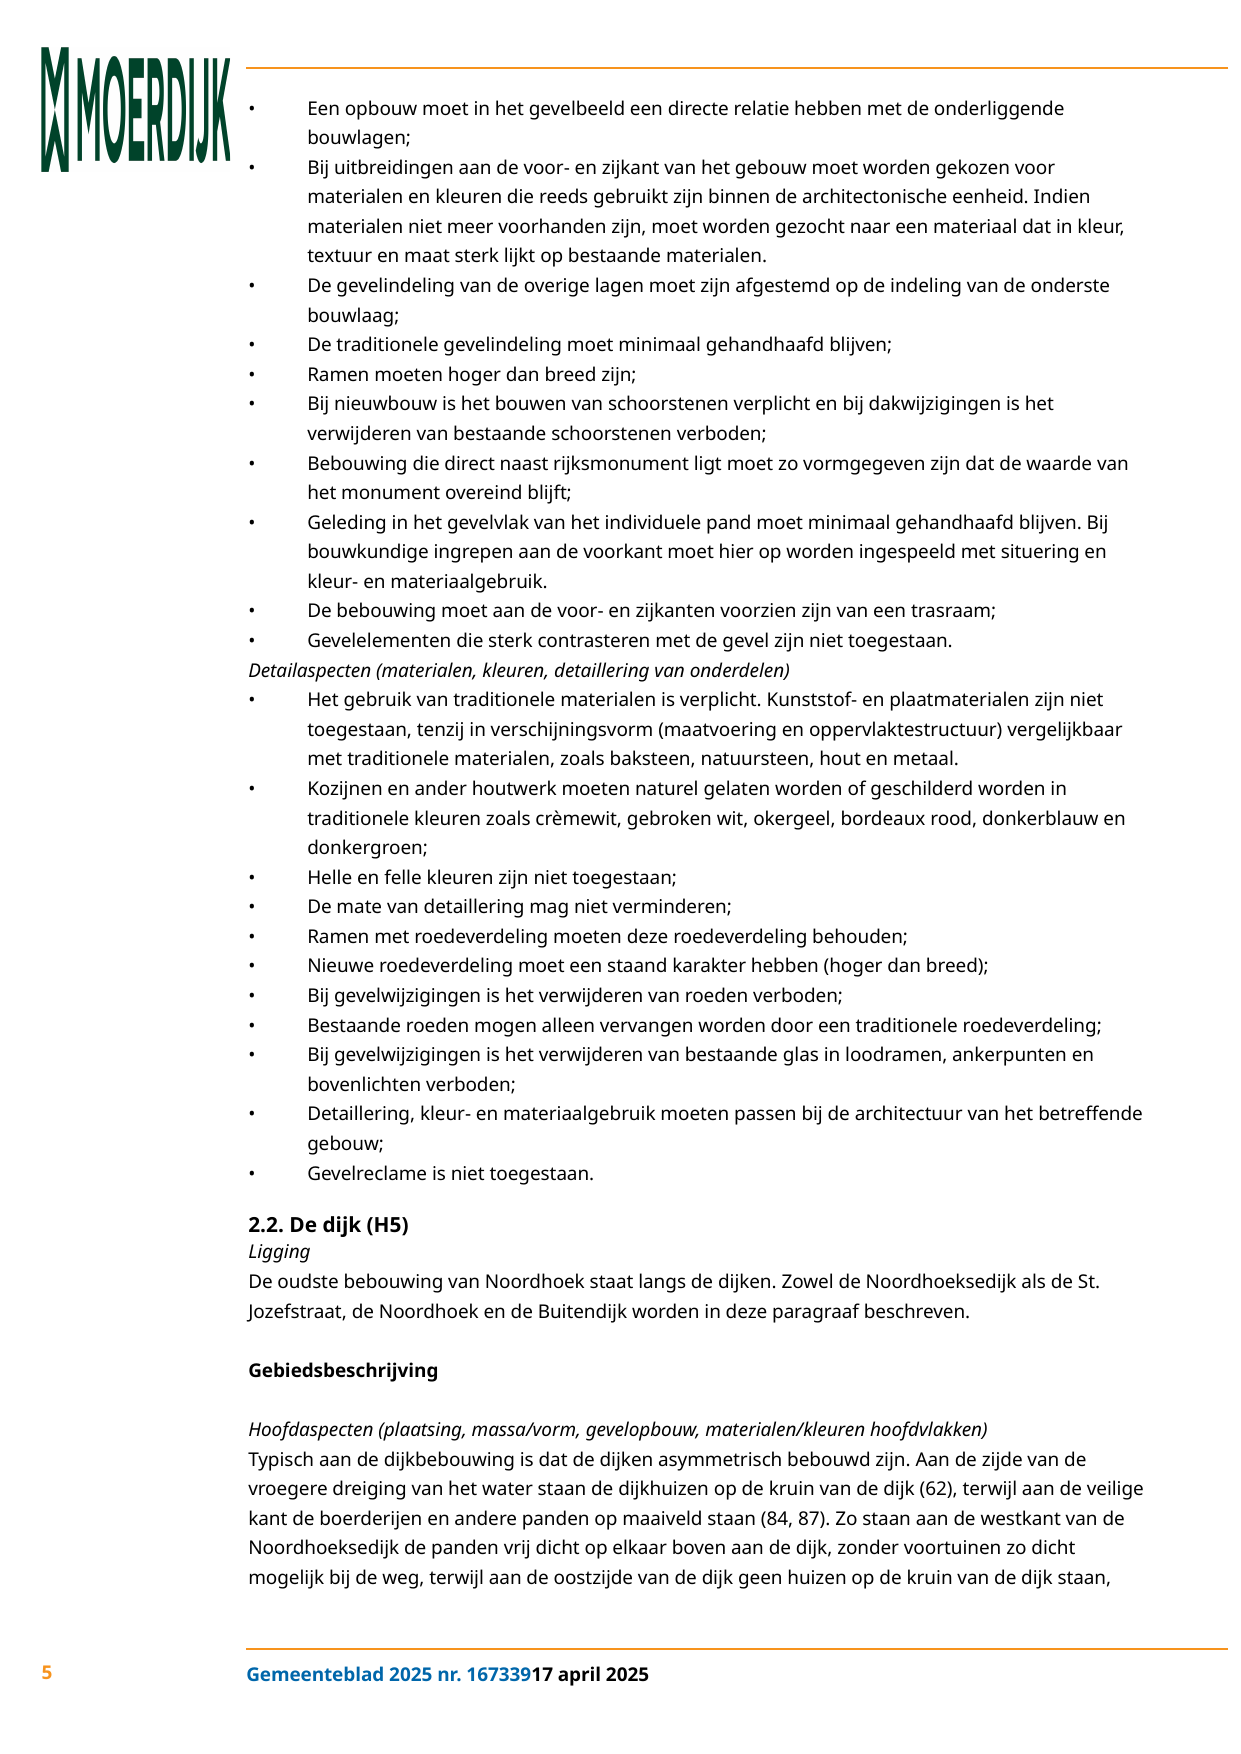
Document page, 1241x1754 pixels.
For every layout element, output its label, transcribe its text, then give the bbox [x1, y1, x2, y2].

list Nieuwe roedeverdeling moet een staand karakter hebben (hoger dan breed); [248, 953, 1152, 978]
list Geleding in het gevelvlak van het individuele pand moet minimaal gehandhaafd blijven. Bij bouwkundige ingrepen aan de voorkant moet hier op worden ingespeeld met situering en kleur- en materiaalgebruik. [248, 509, 1152, 594]
list Gevelreclame is niet toegestaan. [248, 1160, 1152, 1186]
list De traditionele gevelindeling moet minimaal gehandhaafd blijven; [248, 331, 1152, 357]
list Helle en felle kleuren zijn niet toegestaan; [248, 864, 1152, 890]
text De oudste bebouwing van Noordhoek staat langs de dijken. Zowel de Noordhoeksedijk als de St. Jozefstraat, de Noordhoek en de Buitendijk worden in deze paragraaf beschreven. [248, 1268, 1152, 1323]
list De gevelindeling van de overige lagen moet zijn afgestemd op de indeling van de onderste bouwlaag; [248, 272, 1152, 328]
list Ramen met roedeverdeling moeten deze roedeverdeling behouden; [248, 923, 1152, 949]
list Bestaande roeden mogen alleen vervangen worden door een traditionele roedeverdeling; [248, 1012, 1152, 1038]
text Hoofdaspecten (plaatsing, massa/vorm, gevelopbouw, materialen/kleuren hoofdvlakken) [248, 1416, 1152, 1442]
list Ramen moeten hoger dan breed zijn; [248, 361, 1152, 387]
list Bij uitbreidingen aan de voor- en zijkant van het gebouw moet worden gekozen voor materialen en kleuren die reeds gebruikt zijn binnen de architectonische eenheid. Indien materialen niet meer voorhanden zijn, moet worden gezocht naar een materiaal dat in kleur, textuur en maat sterk lijkt op bestaande materialen. [248, 154, 1152, 268]
picture [41, 47, 231, 172]
list Bij nieuwbouw is het bouwen van schoorstenen verplicht en bij dakwijzigingen is het verwijderen van bestaande schoorstenen verboden; [248, 391, 1152, 446]
list Bij gevelwijzigingen is het verwijderen van bestaande glas in loodramen, ankerpunten en bovenlichten verboden; [248, 1041, 1152, 1097]
list Kozijnen en ander houtwerk moeten naturel gelaten worden of geschilderd worden in traditionele kleuren zoals crèmewit, gebroken wit, okergeel, bordeaux rood, donkerblauw en donkergroen; [248, 775, 1152, 860]
text Gebiedsbeschrijving [248, 1357, 1152, 1383]
list Gevelelementen die sterk contrasteren met de gevel zijn niet toegestaan. [248, 627, 1152, 653]
text 2.2. De dijk (H5) [248, 1210, 1152, 1239]
text Ligging [248, 1239, 1152, 1264]
text Detailaspecten (materialen, kleuren, detaillering van onderdelen) [248, 657, 1152, 683]
list Detaillering, kleur- en materiaalgebruik moeten passen bij de architectuur van het betreffende gebouw; [248, 1101, 1152, 1156]
list Bebouwing die direct naast rijksmonument ligt moet zo vormgegeven zijn dat de waarde van het monument overeind blijft; [248, 450, 1152, 505]
list Een opbouw moet in het gevelbeeld een directe relatie hebben met de onderliggende bouwlagen; [248, 95, 1152, 150]
list Het gebruik van traditionele materialen is verplicht. Kunststof- en plaatmaterialen zijn niet toegestaan, tenzij in verschijningsvorm (maatvoering en oppervlaktestructuur) vergelijkbaar met traditionele materialen, zoals baksteen, natuursteen, hout en metaal. [248, 686, 1152, 771]
text Typisch aan de dijkbebouwing is dat de dijken asymmetrisch bebouwd zijn. Aan de zijde van de vroegere dreiging van het water staan de dijkhuizen op de kruin van de dijk (62), terwijl aan de veilige kant de boerderijen en andere panden op maaiveld staan (84, 87). Zo staan aan de westkant van de Noordhoeksedijk de panden vrij dicht op elkaar boven aan de dijk, zonder voortuinen zo dicht mogelijk bij de weg, terwijl aan de oostzijde van de dijk geen huizen op de kruin van de dijk staan, [248, 1446, 1152, 1590]
list Bij gevelwijzigingen is het verwijderen van roeden verboden; [248, 982, 1152, 1008]
list De bebouwing moet aan de voor- en zijkanten voorzien zijn van een trasraam; [248, 598, 1152, 623]
list De mate van detaillering mag niet verminderen; [248, 893, 1152, 919]
